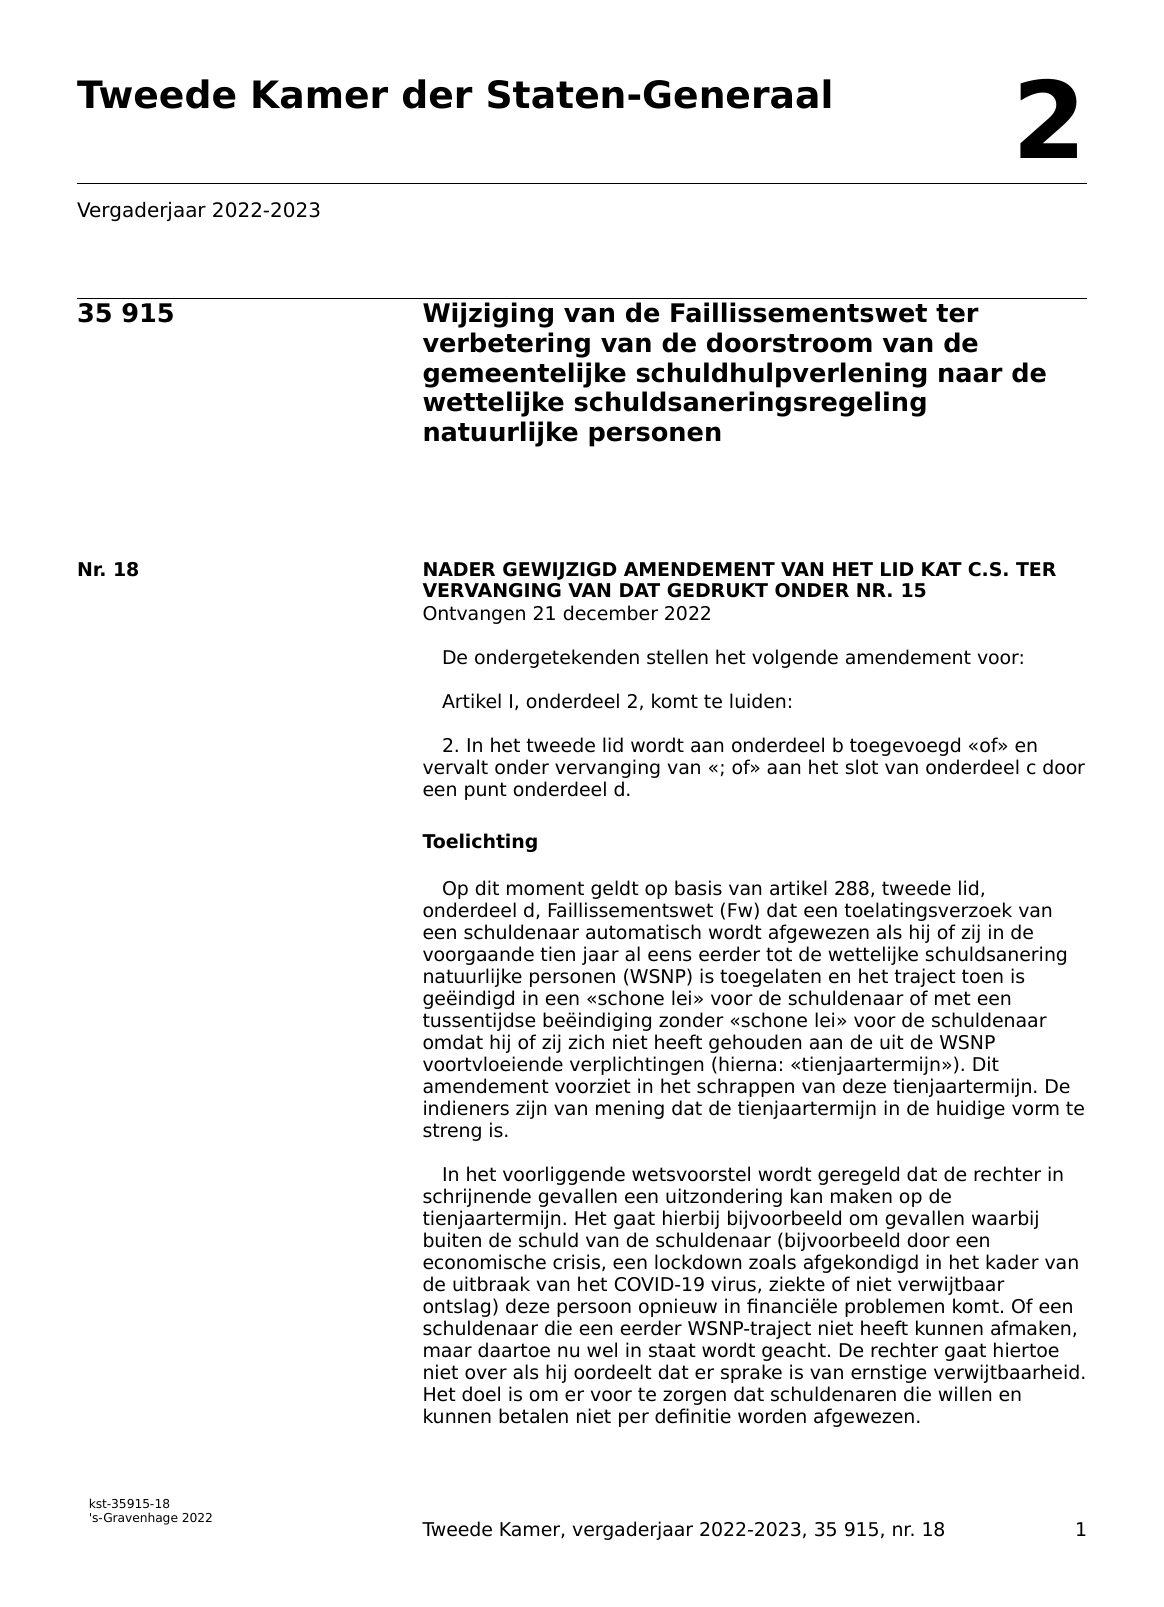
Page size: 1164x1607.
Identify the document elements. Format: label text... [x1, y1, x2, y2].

text Op dit moment geldt op basis van artikel 288, tweede lid, onderdeel d, Faillissementswet (Fw) dat een toelatingsverzoek van een schuldenaar automatisch wordt afgewezen als hij of zij in de voorgaande tien jaar al eens eerder tot de wettelijke schuldsanering natuurlijke personen (WSNP) is toegelaten en het traject toen is geëindigd in een «schone lei» voor de schuldenaar of met een tussentijdse beëindiging zonder «schone lei» voor de schuldenaar omdat hij of zij zich niet heeft gehouden aan de uit de WSNP voortvloeiende verplichtingen (hierna: «tienjaartermijn»). Dit amendement voorziet in het schrappen van deze tienjaartermijn. De indieners zijn van mening dat de tienjaartermijn in de huidige vorm te streng is. [422, 878, 1087, 1142]
subtitle Toelichting [422, 831, 1087, 853]
text kst-35915-18 [88, 1497, 323, 1511]
table_header Tweede Kamer der Staten-Generaal [77, 59, 886, 183]
text In het voorliggende wetsvoorstel wordt geregeld dat de rechter in schrijnende gevallen een uitzondering kan maken op de tienjaartermijn. Het gaat hierbij bijvoorbeeld om gevallen waarbij buiten de schuld van de schuldenaar (bijvoorbeeld door een economische crisis, een lockdown zoals afgekondigd in het kader van de uitbraak van het COVID-19 virus, ziekte of niet verwijtbaar ontslag) deze persoon opnieuw in financiële problemen komt. Of een schuldenaar die een eerder WSNP-traject niet heeft kunnen afmaken, maar daartoe nu wel in staat wordt geacht. De rechter gaat hiertoe niet over als hij oordeelt dat er sprake is van ernstige verwijtbaarheid. Het doel is om er voor te zorgen dat schuldenaren die willen en kunnen betalen niet per definitie worden afgewezen. [422, 1164, 1087, 1427]
text 's-Gravenhage 2022 [88, 1511, 323, 1525]
subtitle 35 915 Wijziging van de Faillissementswet ter verbetering van de doorstroom van de gemeentelijke schuldhulpverlening naar de wettelijke schuldsaneringsregeling natuurlijke personen [77, 299, 1087, 447]
text Artikel I, onderdeel 2, komt te luiden: [422, 691, 1087, 713]
text 2. In het tweede lid wordt aan onderdeel b toegevoegd «of» en vervalt onder vervanging van «; of» aan het slot van onderdeel c door een punt onderdeel d. [422, 735, 1087, 801]
text Ontvangen 21 december 2022 [422, 602, 1087, 624]
text De ondergetekenden stellen het volgende amendement voor: [422, 647, 1087, 668]
subtitle Nr. 18 NADER GEWIJZIGD AMENDEMENT VAN HET LID KAT C.S. TER VERVANGING VAN DAT GEDRUKT ONDER NR. 15 [77, 558, 1087, 602]
table_header 2 [886, 59, 1087, 183]
table_cell Vergaderjaar 2022-2023 [77, 184, 1087, 298]
